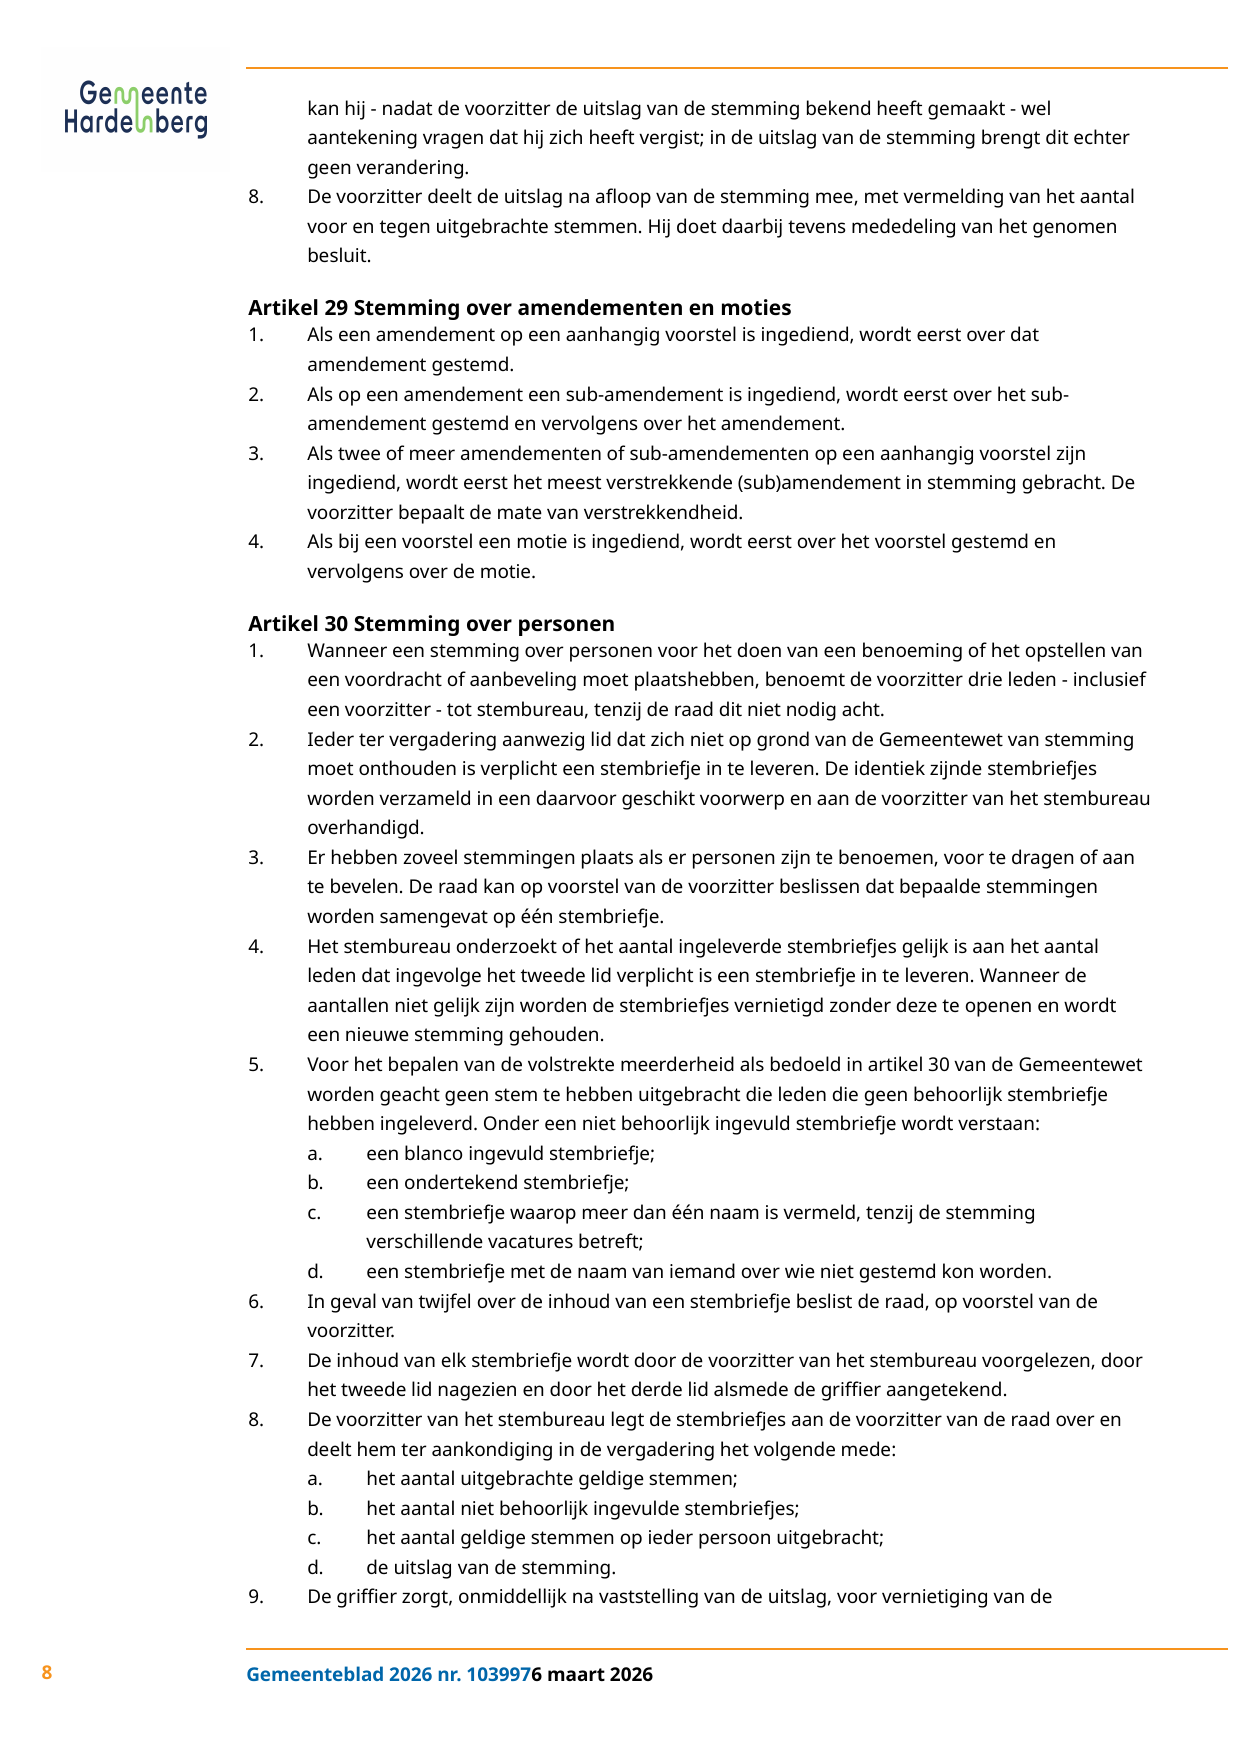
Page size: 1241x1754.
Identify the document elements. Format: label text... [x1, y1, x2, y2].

list Er hebben zoveel stemmingen plaats als er personen zijn te benoemen, voor te dragen of aan te bevelen. De raad kan op voorstel van de voorzitter beslissen dat bepaalde stemmingen worden samengevat op één stembriefje. [248, 844, 1152, 929]
list Als een amendement op een aanhangig voorstel is ingediend, wordt eerst over dat amendement gestemd. [248, 322, 1152, 377]
text Artikel 29 Stemming over amendementen en moties [248, 293, 1152, 322]
list De inhoud van elk stembriefje wordt door de voorzitter van het stembureau voorgelezen, door het tweede lid nagezien en door het derde lid alsmede de griffier aangetekend. [248, 1347, 1152, 1402]
list Voor het bepalen van de volstrekte meerderheid als bedoeld in artikel 30 van de Gemeentewet worden geacht geen stem te hebben uitgebracht die leden die geen behoorlijk stembriefje hebben ingeleverd. Onder een niet behoorlijk ingevuld stembriefje wordt verstaan: [248, 1051, 1152, 1136]
list Wanneer een stemming over personen voor het doen van een benoeming of het opstellen van een voordracht of aanbeveling moet plaatshebben, benoemt de voorzitter drie leden - inclusief een voorzitter - tot stembureau, tenzij de raad dit niet nodig acht. [248, 637, 1152, 722]
list het aantal niet behoorlijk ingevulde stembriefjes; [307, 1495, 1152, 1521]
text Artikel 30 Stemming over personen [248, 609, 1152, 637]
picture [41, 47, 231, 172]
list Als twee of meer amendementen of sub-amendementen op een aanhangig voorstel zijn ingediend, wordt eerst het meest verstrekkende (sub)amendement in stemming gebracht. De voorzitter bepaalt de mate van verstrekkendheid. [248, 440, 1152, 525]
list De voorzitter deelt de uitslag na afloop van de stemming mee, met vermelding van het aantal voor en tegen uitgebrachte stemmen. Hij doet daarbij tevens mededeling van het genomen besluit. [248, 183, 1152, 268]
list een stembriefje waarop meer dan één naam is vermeld, tenzij de stemming verschillende vacatures betreft; [307, 1199, 1152, 1254]
list het aantal geldige stemmen op ieder persoon uitgebracht; [307, 1524, 1152, 1550]
list een stembriefje met de naam van iemand over wie niet gestemd kon worden. [307, 1258, 1152, 1284]
list het aantal uitgebrachte geldige stemmen; [307, 1465, 1152, 1491]
list een blanco ingevuld stembriefje; [307, 1140, 1152, 1166]
list Als bij een voorstel een motie is ingediend, wordt eerst over het voorstel gestemd en vervolgens over de motie. [248, 529, 1152, 584]
list De voorzitter van het stembureau legt de stembriefjes aan de voorzitter van de raad over en deelt hem ter aankondiging in de vergadering het volgende mede: [248, 1406, 1152, 1462]
list Ieder ter vergadering aanwezig lid dat zich niet op grond van de Gemeentewet van stemming moet onthouden is verplicht een stembriefje in te leveren. De identiek zijnde stembriefjes worden verzameld in een daarvoor geschikt voorwerp en aan de voorzitter van het stembureau overhandigd. [248, 726, 1152, 840]
list kan hij - nadat de voorzitter de uitslag van de stemming bekend heeft gemaakt - wel aantekening vragen dat hij zich heeft vergist; in de uitslag van de stemming brengt dit echter geen verandering. [248, 95, 1152, 180]
list Als op een amendement een sub-amendement is ingediend, wordt eerst over het sub-amendement gestemd en vervolgens over het amendement. [248, 381, 1152, 436]
list een ondertekend stembriefje; [307, 1169, 1152, 1195]
list De griffier zorgt, onmiddellijk na vaststelling van de uitslag, voor vernietiging van de [248, 1584, 1152, 1609]
list Het stembureau onderzoekt of het aantal ingeleverde stembriefjes gelijk is aan het aantal leden dat ingevolge het tweede lid verplicht is een stembriefje in te leveren. Wanneer de aantallen niet gelijk zijn worden de stembriefjes vernietigd zonder deze te openen en wordt een nieuwe stemming gehouden. [248, 933, 1152, 1047]
list de uitslag van de stemming. [307, 1554, 1152, 1580]
list In geval van twijfel over de inhoud van een stembriefje beslist de raad, op voorstel van de voorzitter. [248, 1288, 1152, 1343]
